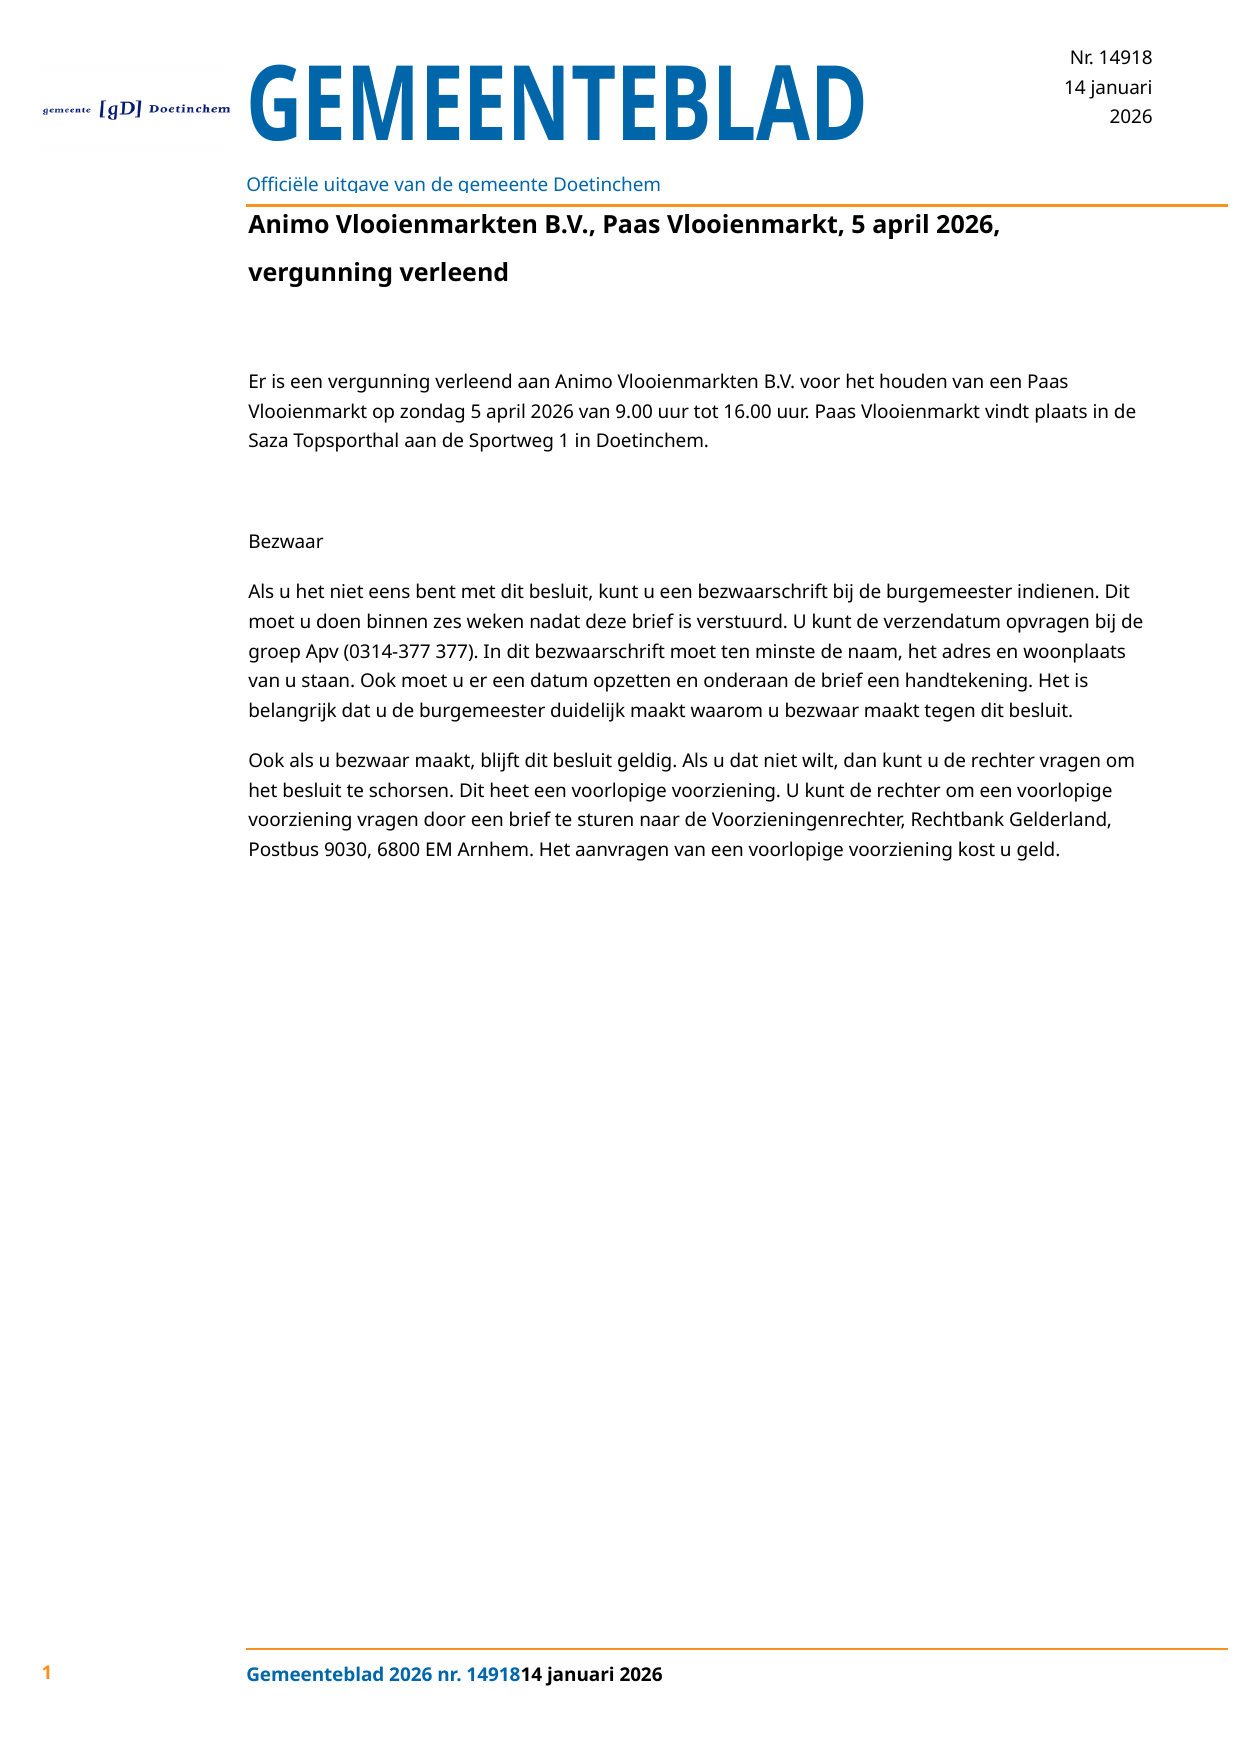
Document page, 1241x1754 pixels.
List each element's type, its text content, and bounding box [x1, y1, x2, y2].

text Ook als u bezwaar maakt, blijft dit besluit geldig. Als u dat niet wilt, dan kunt u de rechter vragen om het besluit te schorsen. Dit heet een voorlopige voorziening. U kunt de rechter om een voorlopige voorziening vragen door een brief te sturen naar de Voorzieningenrechter, Rechtbank Gelderland, Postbus 9030, 6800 EM Arnhem. Het aanvragen van een voorlopige voorziening kost u geld. [248, 747, 1152, 862]
text Er is een vergunning verleend aan Animo Vlooienmarkten B.V. voor het houden van een Paas Vlooienmarkt op zondag 5 april 2026 van 9.00 uur tot 16.00 uur. Paas Vlooienmarkt vindt plaats in de Saza Topsporthal aan de Sportweg 1 in Doetinchem. [248, 368, 1152, 453]
text Als u het niet eens bent met dit besluit, kunt u een bezwaarschrift bij de burgemeester indienen. Dit moet u doen binnen zes weken nadat deze brief is verstuurd. U kunt de verzendatum opvragen bij de groep Apv (0314-377 377). In dit bezwaarschrift moet ten minste de naam, het adres en woonplaats van u staan. Ook moet u er een datum opzetten en onderaan de brief een handtekening. Het is belangrijk dat u de burgemeester duidelijk maakt waarom u bezwaar maakt tegen dit besluit. [248, 579, 1152, 723]
text Animo Vlooienmarkten B.V., Paas Vlooienmarkt, 5 april 2026, vergunning verleend [248, 207, 1152, 288]
picture [41, 47, 231, 172]
text Bezwaar [248, 528, 1152, 554]
